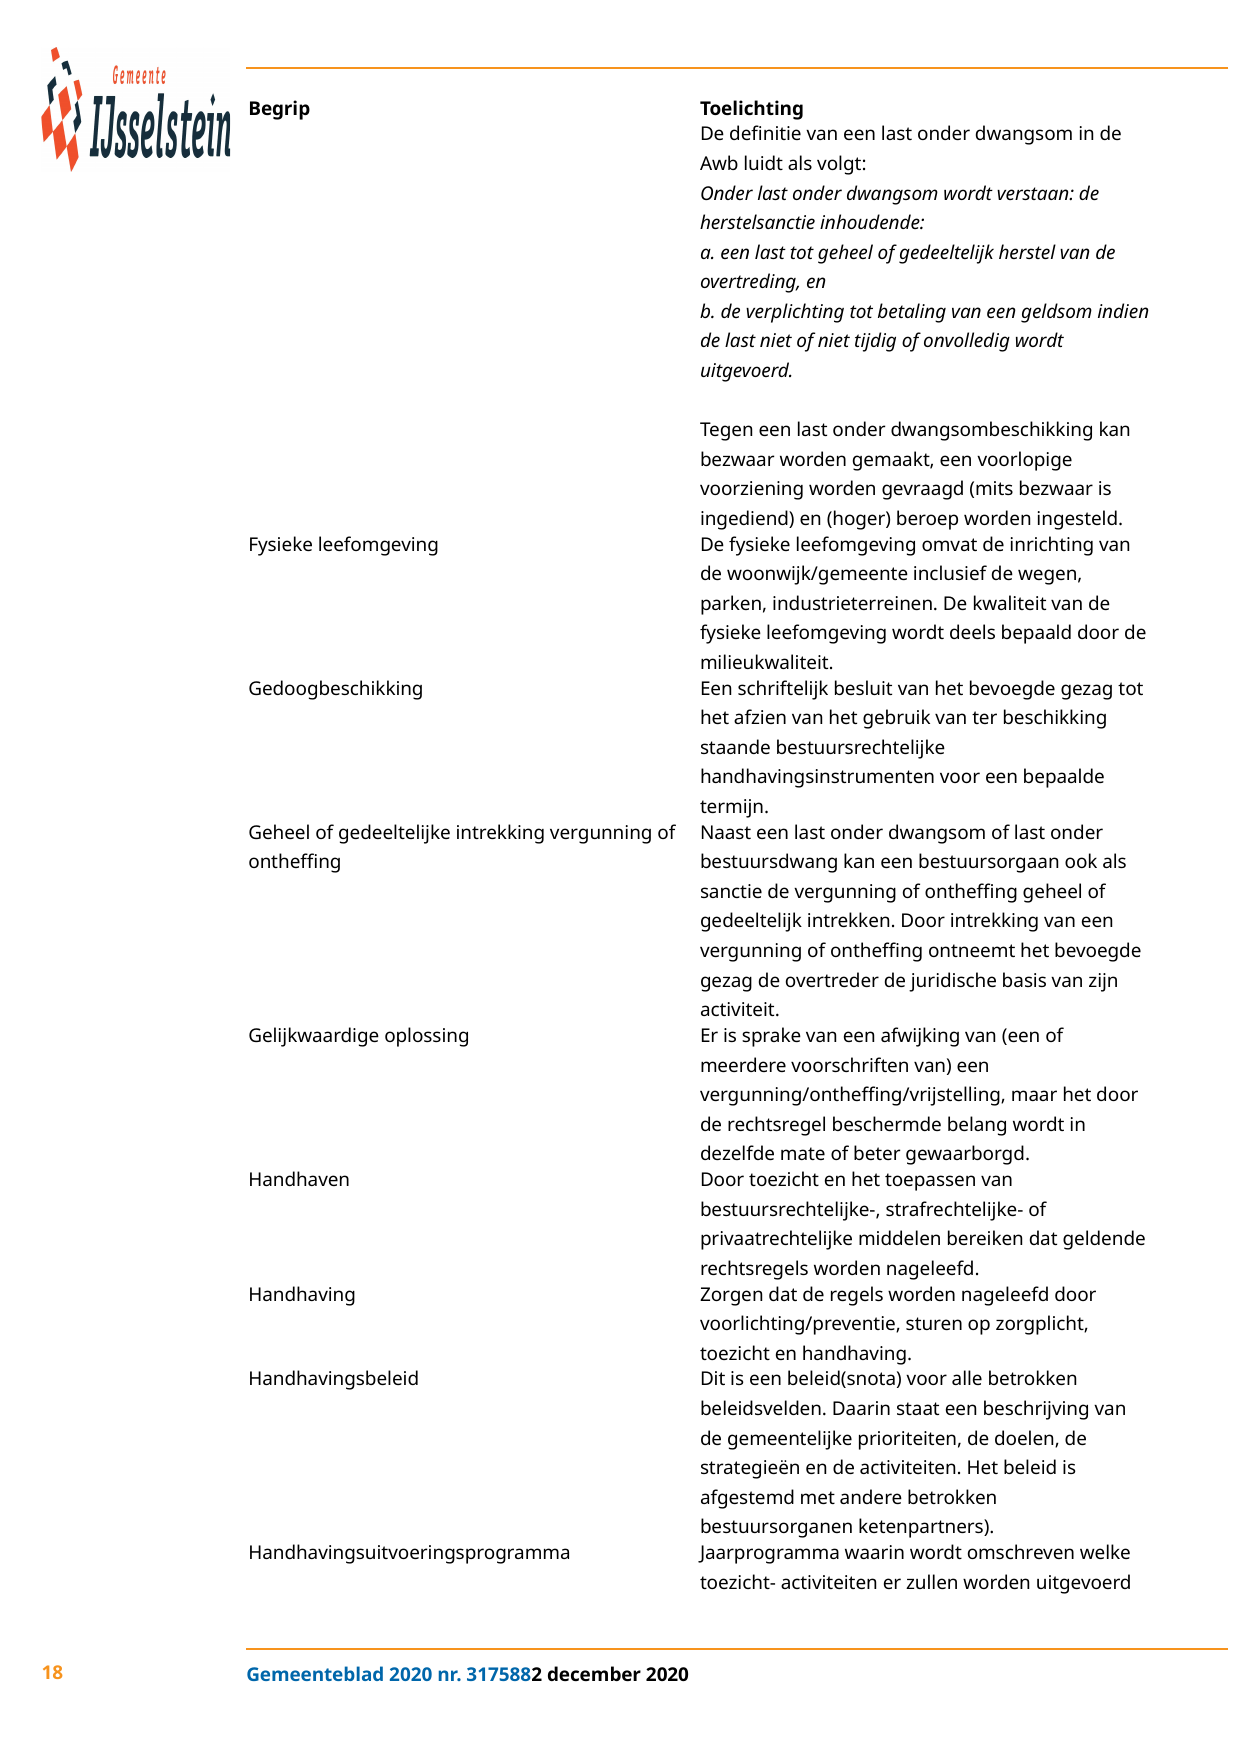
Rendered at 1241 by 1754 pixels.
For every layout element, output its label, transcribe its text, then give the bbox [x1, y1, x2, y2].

table_cell Jaarprogramma waarin wordt omschreven welke toezicht- activiteiten er zullen worden uitgevoerd [700, 1539, 1152, 1594]
table_header Begrip [248, 95, 700, 121]
table_cell Geheel of gedeeltelijke intrekking vergunning of ontheffing [248, 819, 700, 1022]
picture [41, 47, 231, 172]
table_header Toelichting [700, 95, 1152, 121]
table_cell Gelijkwaardige oplossing [248, 1022, 700, 1166]
table_cell Handhaven [248, 1166, 700, 1281]
table_cell Naast een last onder dwangsom of last onder bestuursdwang kan een bestuursorgaan ook als sanctie de vergunning of ontheffing geheel of gedeeltelijk intrekken. Door intrekking van een vergunning of ontheffing ontneemt het bevoegde gezag de overtreder de juridische basis van zijn activiteit. [700, 819, 1152, 1022]
table_cell Handhavingsuitvoeringsprogramma [248, 1539, 700, 1594]
table_cell Zorgen dat de regels worden nageleefd door voorlichting/preventie, sturen op zorgplicht, toezicht en handhaving. [700, 1281, 1152, 1366]
table_cell De definitie van een last onder dwangsom in de Awb luidt als volgt: Onder last onder dwangsom wordt verstaan: de herstelsanctie inhoudende: a. een last tot geheel of gedeeltelijk herstel van de overtreding, en b. de verplichting tot betaling van een geldsom indien de last niet of niet tijdig of onvolledig wordt uitgevoerd. Tegen een last onder dwangsombeschikking kan bezwaar worden gemaakt, een voorlopige voorziening worden gevraagd (mits bezwaar is ingediend) en (hoger) beroep worden ingesteld. [700, 121, 1152, 531]
table_cell Handhaving [248, 1281, 700, 1366]
table_cell Gedoogbeschikking [248, 675, 700, 819]
table_cell Er is sprake van een afwijking van (een of meerdere voorschriften van) een vergunning/ontheffing/vrijstelling, maar het door de rechtsregel beschermde belang wordt in dezelfde mate of beter gewaarborgd. [700, 1022, 1152, 1166]
table_cell [248, 121, 700, 531]
table_cell De fysieke leefomgeving omvat de inrichting van de woonwijk/gemeente inclusief de wegen, parken, industrieterreinen. De kwaliteit van de fysieke leefomgeving wordt deels bepaald door de milieukwaliteit. [700, 531, 1152, 675]
table_cell Fysieke leefomgeving [248, 531, 700, 675]
table_cell Door toezicht en het toepassen van bestuursrechtelijke-, strafrechtelijke- of privaatrechtelijke middelen bereiken dat geldende rechtsregels worden nageleefd. [700, 1166, 1152, 1281]
table_cell Dit is een beleid(snota) voor alle betrokken beleidsvelden. Daarin staat een beschrijving van de gemeentelijke prioriteiten, de doelen, de strategieën en de activiteiten. Het beleid is afgestemd met andere betrokken bestuursorganen ketenpartners). [700, 1366, 1152, 1539]
table_cell Een schriftelijk besluit van het bevoegde gezag tot het afzien van het gebruik van ter beschikking staande bestuursrechtelijke handhavingsinstrumenten voor een bepaalde termijn. [700, 675, 1152, 819]
table_cell Handhavingsbeleid [248, 1366, 700, 1539]
